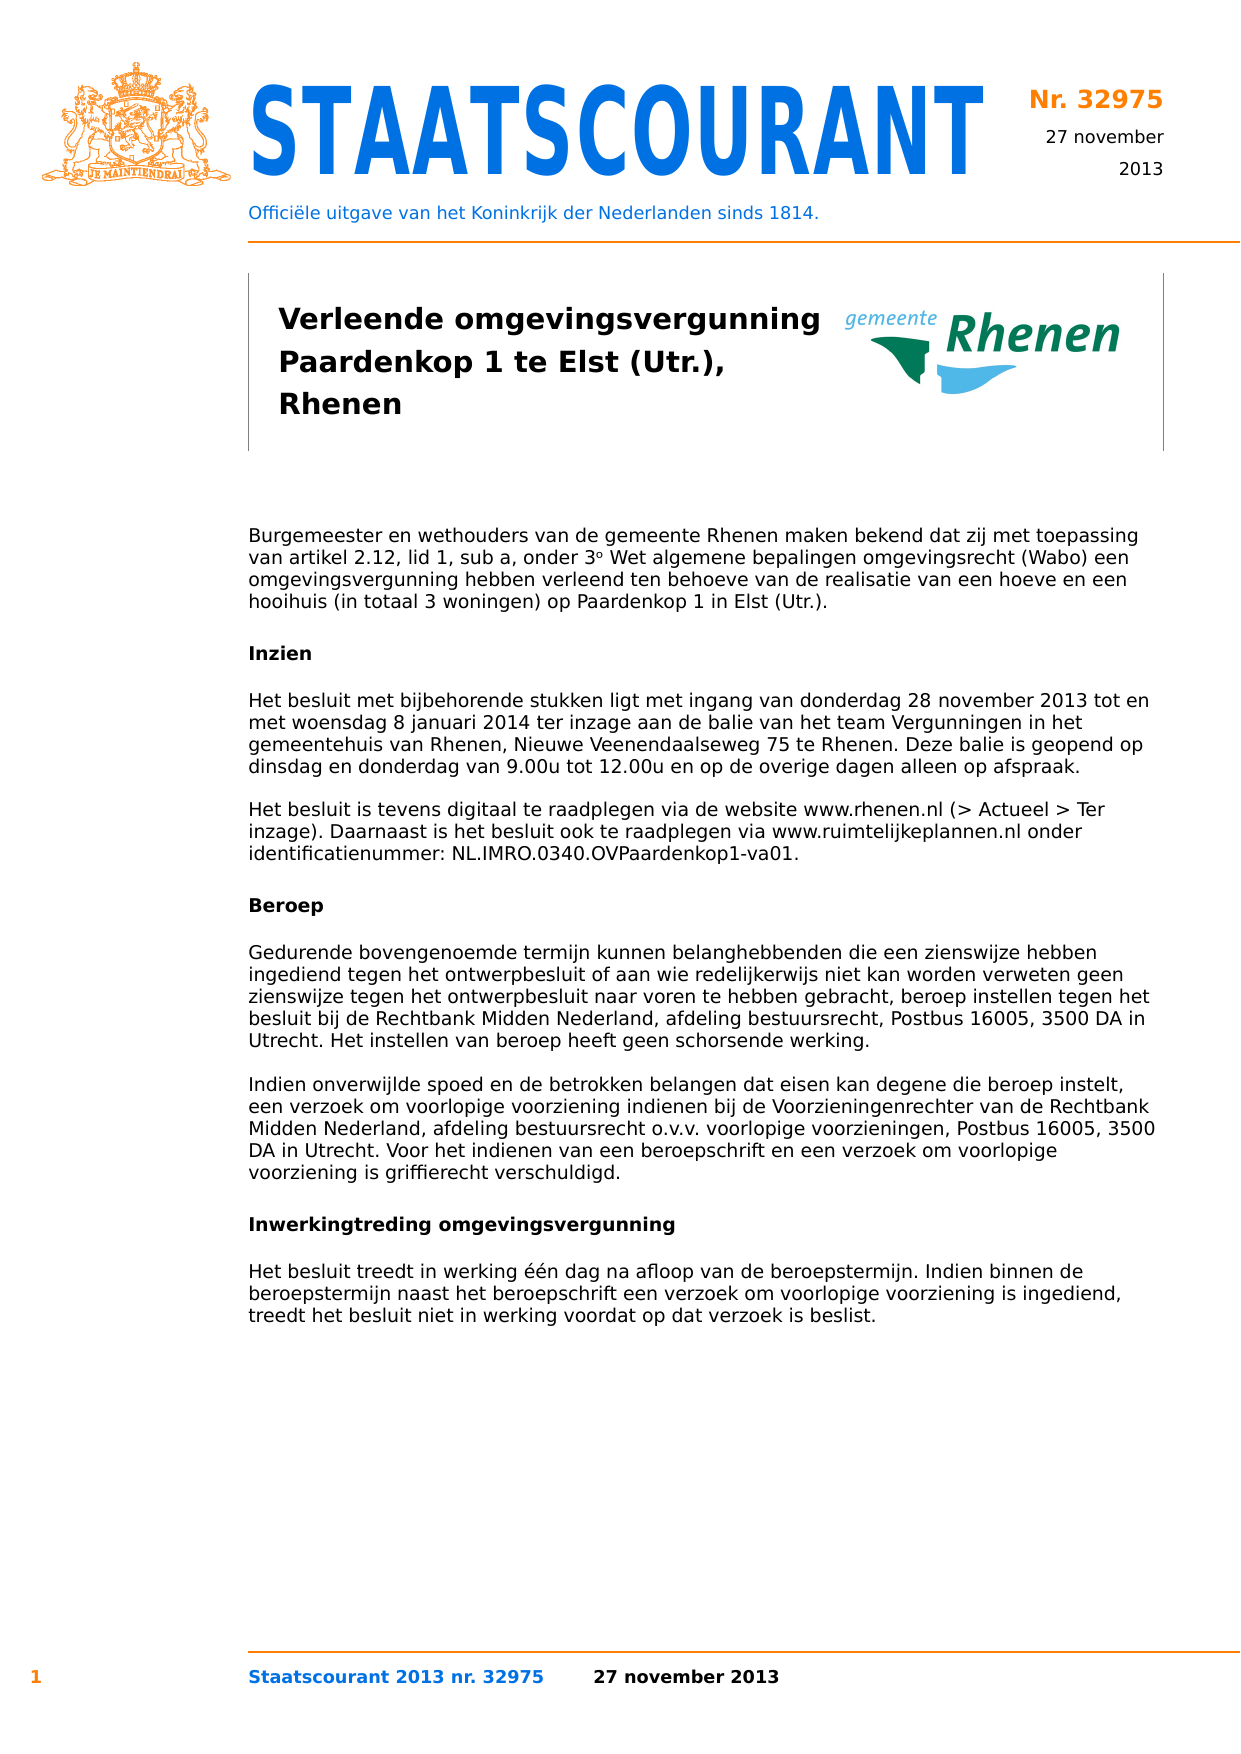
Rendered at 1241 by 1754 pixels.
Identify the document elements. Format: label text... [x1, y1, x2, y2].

subtitle Inzien [248, 643, 1163, 664]
picture [41, 62, 231, 186]
table_cell Officiële uitgave van het Koninkrijk der Nederlanden sinds 1814. [248, 203, 1240, 241]
text Het besluit is tevens digitaal te raadplegen via de website www.rhenen.nl (> Actueel > Ter inzage). Daarnaast is het besluit ook te raadplegen via www.ruimtelijkeplannen.nl onder identificatienummer: NL.IMRO.0340.OVPaardenkop1-va01. [248, 799, 1163, 865]
subtitle Beroep [248, 895, 1163, 917]
picture [838, 302, 1134, 403]
text Het besluit met bijbehorende stukken ligt met ingang van donderdag 28 november 2013 tot en met woensdag 8 januari 2014 ter inzage aan de balie van het team Vergunningen in het gemeentehuis van Rhenen, Nieuwe Veenendaalseweg 75 te Rhenen. Deze balie is geopend op dinsdag en donderdag van 9.00u tot 12.00u en op de overige dagen alleen op afspraak. [248, 689, 1163, 777]
table_header Nr. 32975 [998, 62, 1240, 121]
text Het besluit treedt in werking één dag na afloop van de beroepstermijn. Indien binnen de beroepstermijn naast het beroepschrift een verzoek om voorlopige voorziening is ingediend, treedt het besluit niet in werking voordat op dat verzoek is beslist. [248, 1261, 1163, 1327]
table_cell 27 november [998, 121, 1240, 153]
table_header [25, 62, 248, 241]
table_cell 2013 [998, 153, 1240, 203]
text Burgemeester en wethouders van de gemeente Rhenen maken bekend dat zij met toepassing van artikel 2.12, lid 1, sub a, onder 3ᵒ Wet algemene bepalingen omgevingsrecht (Wabo) een omgevingsvergunning hebben verleend ten behoeve van de realisatie van een hoeve en een hooihuis (in totaal 3 woningen) op Paardenkop 1 in Elst (Utr.). [248, 525, 1163, 613]
table_header STAATSCOURANT [248, 62, 998, 203]
text Indien onverwijlde spoed en de betrokken belangen dat eisen kan degene die beroep instelt, een verzoek om voorlopige voorziening indienen bij de Voorzieningenrechter van de Rechtbank Midden Nederland, afdeling bestuursrecht o.v.v. voorlopige voorzieningen, Postbus 16005, 3500 DA in Utrecht. Voor het indienen van een beroepschrift en een verzoek om voorlopige voorziening is griffierecht verschuldigd. [248, 1074, 1163, 1184]
subtitle Inwerkingtreding omgevingsvergunning [248, 1214, 1163, 1236]
text Gedurende bovengenoemde termijn kunnen belanghebbenden die een zienswijze hebben ingediend tegen het ontwerpbesluit of aan wie redelijkerwijs niet kan worden verweten geen zienswijze tegen het ontwerpbesluit naar voren te hebben gebracht, beroep instellen tegen het besluit bij de Rechtbank Midden Nederland, afdeling bestuursrecht, Postbus 16005, 3500 DA in Utrecht. Het instellen van beroep heeft geen schorsende werking. [248, 942, 1163, 1052]
subtitle Verleende omgevingsvergunning Paardenkop 1 te Elst (Utr.), Rhenen [249, 273, 1163, 451]
